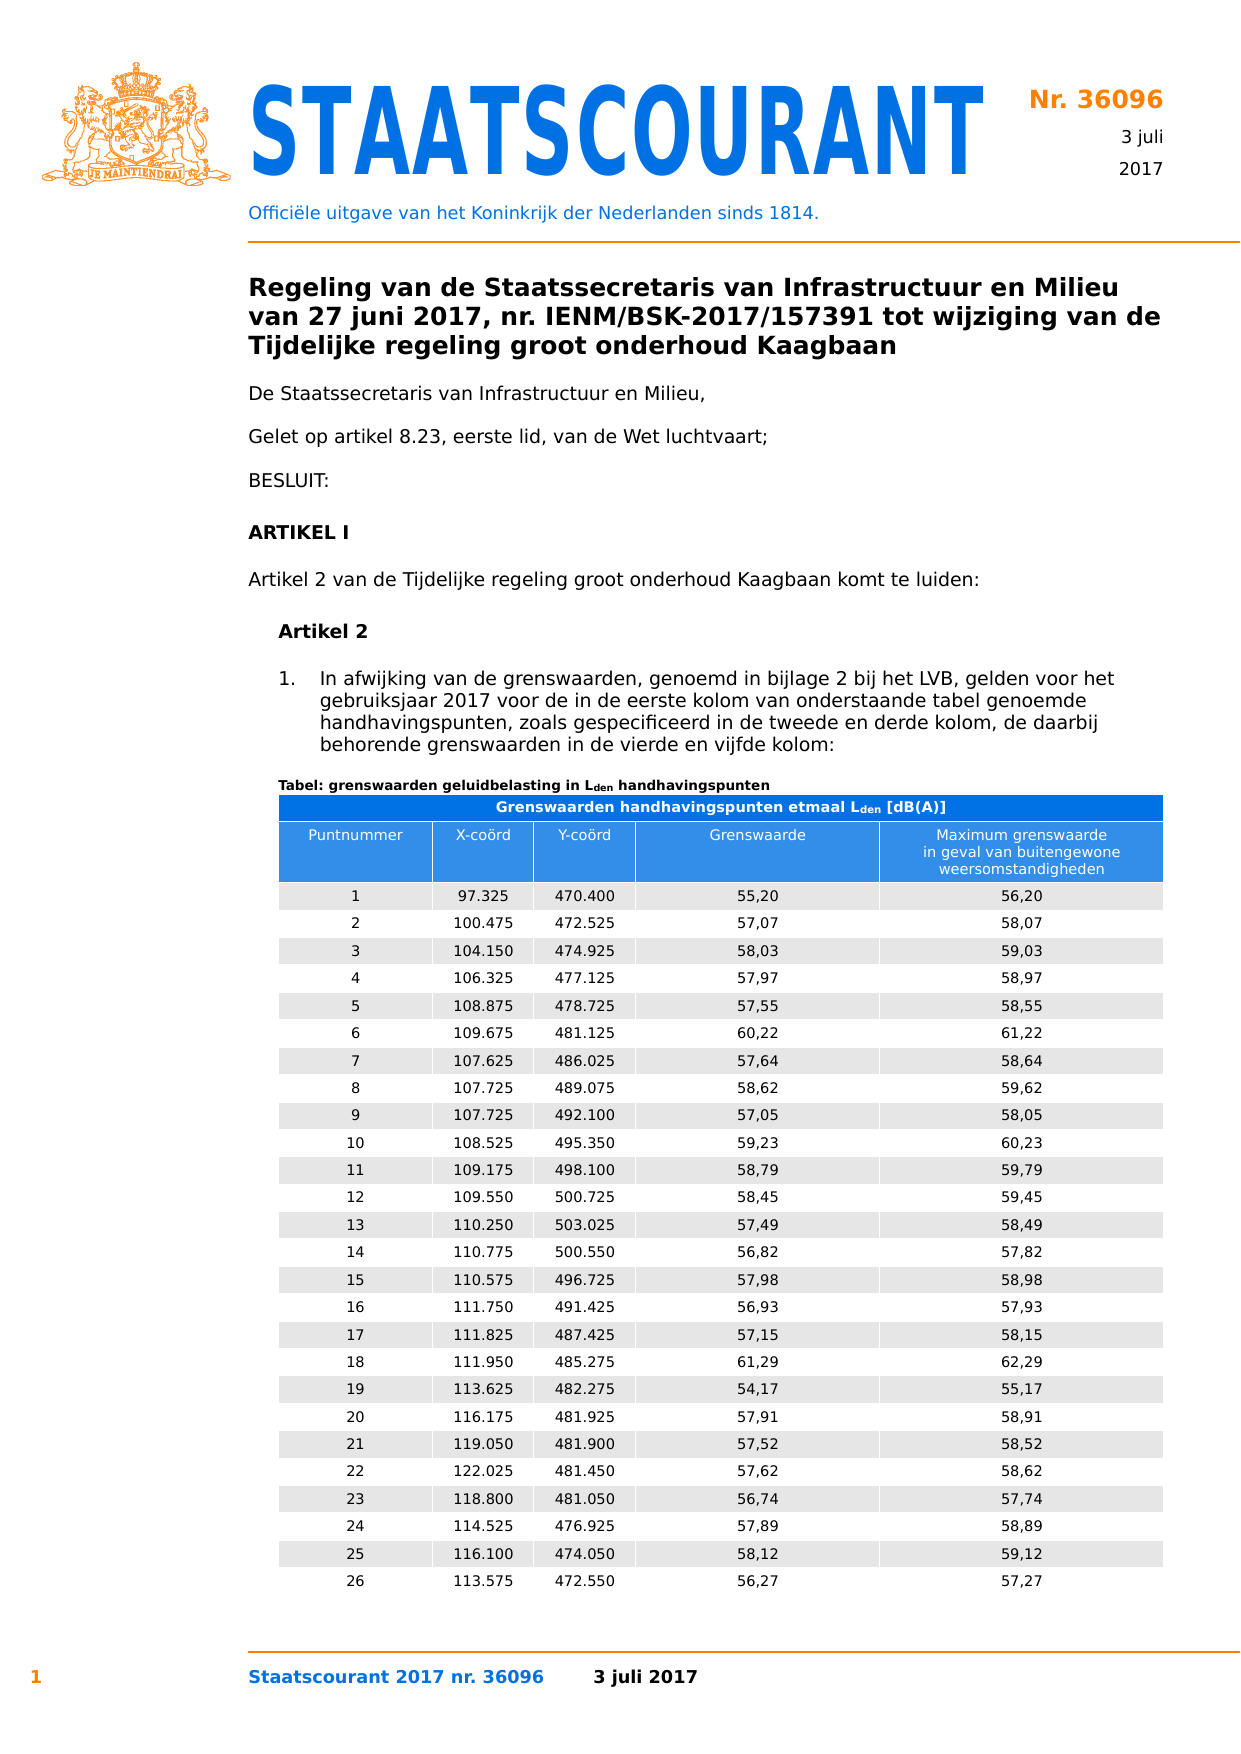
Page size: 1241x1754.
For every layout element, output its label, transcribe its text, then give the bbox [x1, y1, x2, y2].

table_cell 55,17 [880, 1376, 1163, 1403]
table_cell 5 [279, 993, 432, 1019]
table_cell 19 [279, 1376, 432, 1403]
table_cell 22 [279, 1459, 432, 1485]
table_cell 481.050 [534, 1486, 635, 1512]
table_cell 97.325 [433, 883, 533, 910]
table_cell 59,12 [880, 1541, 1163, 1567]
table_cell 57,74 [880, 1486, 1163, 1512]
table_cell 476.925 [534, 1514, 635, 1540]
table_cell 114.525 [433, 1514, 533, 1540]
table_cell 58,97 [880, 966, 1163, 992]
table_cell 62,29 [880, 1349, 1163, 1375]
table_cell 59,23 [636, 1130, 879, 1156]
table_cell 59,03 [880, 938, 1163, 964]
table_cell 57,93 [880, 1294, 1163, 1321]
table_cell 58,79 [636, 1157, 879, 1184]
table_cell 492.100 [534, 1103, 635, 1129]
table_cell 116.100 [433, 1541, 533, 1567]
table_cell 58,89 [880, 1514, 1163, 1540]
table_cell 470.400 [534, 883, 635, 910]
table_cell 57,91 [636, 1404, 879, 1430]
table_cell 486.025 [534, 1048, 635, 1074]
table_cell 106.325 [433, 966, 533, 992]
table_cell 21 [279, 1431, 432, 1458]
table_cell 474.050 [534, 1541, 635, 1567]
table_cell Puntnummer [279, 822, 432, 882]
table_cell 14 [279, 1240, 432, 1266]
table_cell Y-coörd [534, 822, 635, 882]
subtitle Artikel 2 [278, 621, 1163, 643]
table_cell 4 [279, 966, 432, 992]
table_cell 23 [279, 1486, 432, 1512]
table_cell 474.925 [534, 938, 635, 964]
table_cell 478.725 [534, 993, 635, 1019]
table_cell 110.250 [433, 1212, 533, 1238]
table_cell 498.100 [534, 1157, 635, 1184]
table_cell 110.575 [433, 1267, 533, 1293]
table_cell 489.075 [534, 1075, 635, 1101]
table_cell 58,03 [636, 938, 879, 964]
table_cell 56,93 [636, 1294, 879, 1321]
table_cell 58,55 [880, 993, 1163, 1019]
table_cell 57,49 [636, 1212, 879, 1238]
table_cell 59,79 [880, 1157, 1163, 1184]
picture [41, 62, 231, 186]
table_cell X-coörd [433, 822, 533, 882]
table_cell 20 [279, 1404, 432, 1430]
table_cell 3 [279, 938, 432, 964]
table_cell 477.125 [534, 966, 635, 992]
table_cell 481.450 [534, 1459, 635, 1485]
table_cell 485.275 [534, 1349, 635, 1375]
table_cell 57,98 [636, 1267, 879, 1293]
table_cell 57,27 [880, 1568, 1163, 1594]
table_cell 495.350 [534, 1130, 635, 1156]
table_cell 57,55 [636, 993, 879, 1019]
table_cell 3 juli [998, 121, 1240, 153]
table_cell 481.925 [534, 1404, 635, 1430]
table_cell 496.725 [534, 1267, 635, 1293]
table_cell 107.725 [433, 1075, 533, 1101]
text Artikel 2 van de Tijdelijke regeling groot onderhoud Kaagbaan komt te luiden: [248, 569, 1163, 591]
table_cell 111.950 [433, 1349, 533, 1375]
table_cell 113.575 [433, 1568, 533, 1594]
table_cell 482.275 [534, 1376, 635, 1403]
table_cell 17 [279, 1322, 432, 1348]
table_cell 111.750 [433, 1294, 533, 1321]
table_cell 9 [279, 1103, 432, 1129]
table_cell Grenswaarden handhavingspunten etmaal Lden [dB(A)] [279, 795, 1163, 821]
table_cell 59,45 [880, 1185, 1163, 1211]
table_cell 12 [279, 1185, 432, 1211]
text BESLUIT: [248, 470, 1163, 492]
table_cell 58,52 [880, 1431, 1163, 1458]
table_cell 113.625 [433, 1376, 533, 1403]
table_cell 10 [279, 1130, 432, 1156]
table_cell 61,22 [880, 1020, 1163, 1047]
table_cell 58,98 [880, 1267, 1163, 1293]
table_cell 58,49 [880, 1212, 1163, 1238]
table_cell 122.025 [433, 1459, 533, 1485]
table_cell 7 [279, 1048, 432, 1074]
table_cell 111.825 [433, 1322, 533, 1348]
table_cell 58,05 [880, 1103, 1163, 1129]
table_header Tabel: grenswaarden geluidbelasting in Lden handhavingspunten [278, 778, 1163, 793]
table_cell 104.150 [433, 938, 533, 964]
table_cell 108.525 [433, 1130, 533, 1156]
table_cell 13 [279, 1212, 432, 1238]
text De Staatssecretaris van Infrastructuur en Milieu, [248, 382, 1163, 404]
table_cell 57,15 [636, 1322, 879, 1348]
table_cell 472.550 [534, 1568, 635, 1594]
table_cell 56,74 [636, 1486, 879, 1512]
table_cell 58,07 [880, 911, 1163, 937]
table_cell 472.525 [534, 911, 635, 937]
table_cell 500.550 [534, 1240, 635, 1266]
table_cell 57,97 [636, 966, 879, 992]
table_cell 119.050 [433, 1431, 533, 1458]
table_cell 108.875 [433, 993, 533, 1019]
table_header Nr. 36096 [998, 62, 1240, 121]
table_cell 2 [279, 911, 432, 937]
table_cell 56,82 [636, 1240, 879, 1266]
table_cell 56,20 [880, 883, 1163, 910]
table_cell 15 [279, 1267, 432, 1293]
table_cell 109.175 [433, 1157, 533, 1184]
table_cell 57,82 [880, 1240, 1163, 1266]
table_cell 61,29 [636, 1349, 879, 1375]
table_cell Grenswaarde [636, 822, 879, 882]
table_cell 107.725 [433, 1103, 533, 1129]
table_cell 57,05 [636, 1103, 879, 1129]
text Gelet op artikel 8.23, eerste lid, van de Wet luchtvaart; [248, 426, 1163, 448]
table_header STAATSCOURANT [248, 62, 998, 203]
table_cell 11 [279, 1157, 432, 1184]
table_cell 109.550 [433, 1185, 533, 1211]
table_cell 26 [279, 1568, 432, 1594]
table_cell 8 [279, 1075, 432, 1101]
table_cell 58,15 [880, 1322, 1163, 1348]
table_header [25, 62, 248, 241]
table_cell 503.025 [534, 1212, 635, 1238]
table_cell 58,91 [880, 1404, 1163, 1430]
table_cell 24 [279, 1514, 432, 1540]
table_cell 55,20 [636, 883, 879, 910]
table_cell 25 [279, 1541, 432, 1567]
table_cell 58,12 [636, 1541, 879, 1567]
table_cell 116.175 [433, 1404, 533, 1430]
table_cell 57,07 [636, 911, 879, 937]
table_cell 58,62 [880, 1459, 1163, 1485]
table_cell 109.675 [433, 1020, 533, 1047]
table_cell 110.775 [433, 1240, 533, 1266]
table_cell 481.900 [534, 1431, 635, 1458]
table_cell 491.425 [534, 1294, 635, 1321]
table_cell 57,64 [636, 1048, 879, 1074]
table_cell 57,89 [636, 1514, 879, 1540]
table_cell 1 [279, 883, 432, 910]
table_cell 59,62 [880, 1075, 1163, 1101]
table_cell 57,62 [636, 1459, 879, 1485]
table_cell 58,45 [636, 1185, 879, 1211]
table_cell 487.425 [534, 1322, 635, 1348]
table_cell 500.725 [534, 1185, 635, 1211]
table_cell 107.625 [433, 1048, 533, 1074]
table_cell 118.800 [433, 1486, 533, 1512]
table_cell 60,22 [636, 1020, 879, 1047]
table_cell 57,52 [636, 1431, 879, 1458]
table_cell 60,23 [880, 1130, 1163, 1156]
text 1. In afwijking van de grenswaarden, genoemd in bijlage 2 bij het LVB, gelden voor het gebruiksjaar 2017 voor de in de eerste kolom van onderstaande tabel genoemde handhavingspunten, zoals gespecificeerd in de tweede en derde kolom, de daarbij behorende grenswaarden in de vierde en vijfde kolom: [278, 668, 1163, 756]
table_cell 18 [279, 1349, 432, 1375]
subtitle Regeling van de Staatssecretaris van Infrastructuur en Milieu van 27 juni 2017, nr. IENM/BSK-2017/157391 tot wijziging van de Tijdelijke regeling groot onderhoud Kaagbaan [248, 273, 1163, 361]
table_cell 56,27 [636, 1568, 879, 1594]
table_cell 481.125 [534, 1020, 635, 1047]
table_cell 54,17 [636, 1376, 879, 1403]
subtitle ARTIKEL I [248, 522, 1163, 544]
table_cell Maximum grenswaarde in geval van buitengewone weersomstandigheden [880, 822, 1163, 882]
table_cell Officiële uitgave van het Koninkrijk der Nederlanden sinds 1814. [248, 203, 1240, 241]
table_cell 2017 [998, 153, 1240, 203]
table_cell 6 [279, 1020, 432, 1047]
table_cell 58,64 [880, 1048, 1163, 1074]
table_cell 100.475 [433, 911, 533, 937]
table_cell 16 [279, 1294, 432, 1321]
table_cell 58,62 [636, 1075, 879, 1101]
